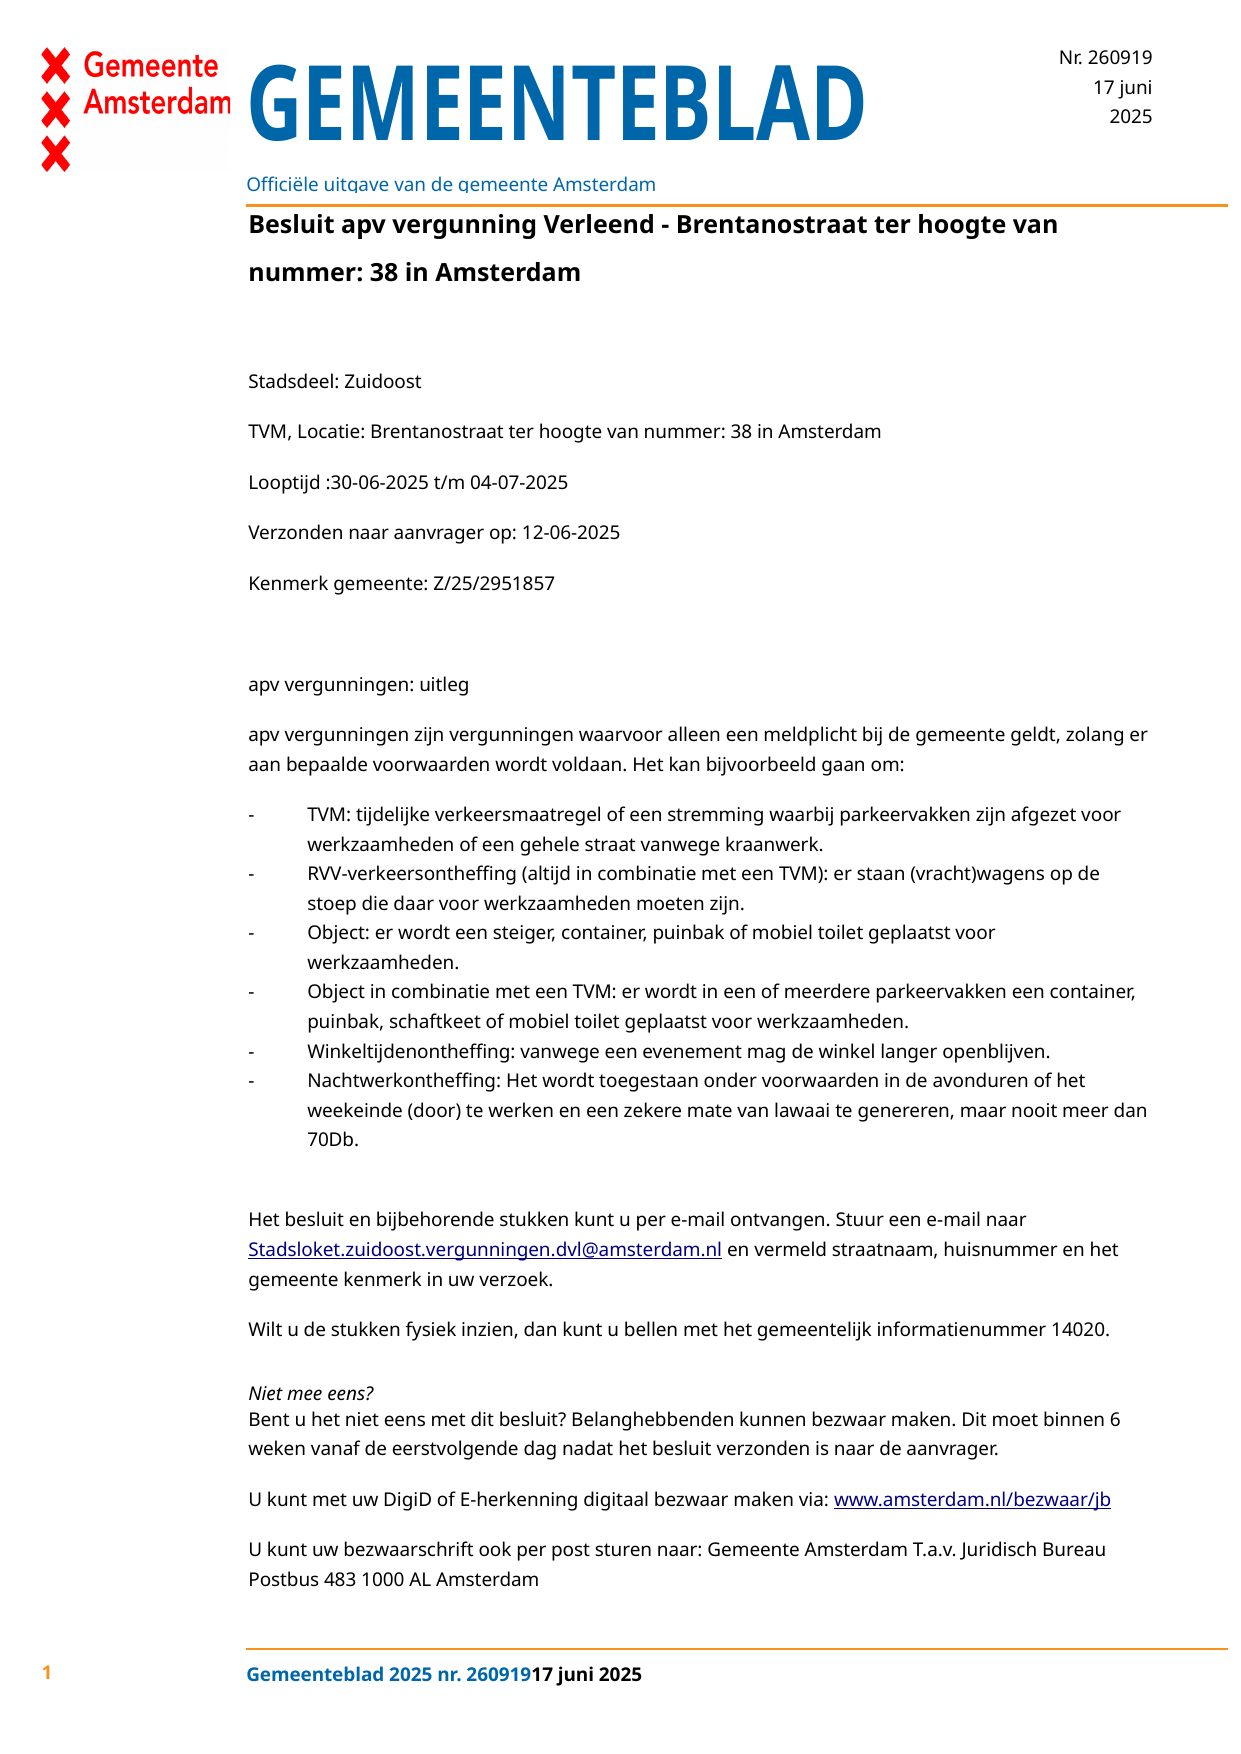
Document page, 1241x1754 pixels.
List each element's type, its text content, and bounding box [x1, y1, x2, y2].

list Winkeltijdenontheffing: vanwege een evenement mag de winkel langer openblijven. [248, 1038, 1152, 1064]
text apv vergunningen: uitleg [248, 671, 1152, 697]
text Besluit apv vergunning Verleend - Brentanostraat ter hoogte van nummer: 38 in Amsterdam [248, 207, 1152, 288]
text Niet mee eens? [248, 1380, 1152, 1406]
list Object in combinatie met een TVM: er wordt in een of meerdere parkeervakken een container, puinbak, schaftkeet of mobiel toilet geplaatst voor werkzaamheden. [248, 979, 1152, 1034]
text TVM, Locatie: Brentanostraat ter hoogte van nummer: 38 in Amsterdam [248, 419, 1152, 444]
list Object: er wordt een steiger, container, puinbak of mobiel toilet geplaatst voor werkzaamheden. [248, 919, 1152, 975]
text Het besluit en bijbehorende stukken kunt u per e-mail ontvangen. Stuur een e-mail naar Stadsloket.zuidoost.vergunningen.dvl@amsterdam.nl en vermeld straatnaam, huisnummer en het gemeente kenmerk in uw verzoek. [248, 1207, 1152, 1292]
text apv vergunningen zijn vergunningen waarvoor alleen een meldplicht bij de gemeente geldt, zolang er aan bepaalde voorwaarden wordt voldaan. Het kan bijvoorbeeld gaan om: [248, 721, 1152, 777]
text Verzonden naar aanvrager op: 12-06-2025 [248, 519, 1152, 545]
list Nachtwerkontheffing: Het wordt toegestaan onder voorwaarden in de avonduren of het weekeinde (door) te werken en een zekere mate van lawaai te genereren, maar nooit meer dan 70Db. [248, 1067, 1152, 1152]
picture [41, 47, 231, 172]
text Wilt u de stukken fysiek inzien, dan kunt u bellen met het gemeentelijk informatienummer 14020. [248, 1316, 1152, 1342]
text Bent u het niet eens met dit besluit? Belanghebbenden kunnen bezwaar maken. Dit moet binnen 6 weken vanaf de eerstvolgende dag nadat het besluit verzonden is naar de aanvrager. [248, 1406, 1152, 1461]
text Kenmerk gemeente: Z/25/2951857 [248, 570, 1152, 596]
text U kunt met uw DigiD of E-herkenning digitaal bezwaar maken via: www.amsterdam.nl/bezwaar/jb [248, 1486, 1152, 1512]
text Looptijd :30-06-2025 t/m 04-07-2025 [248, 469, 1152, 495]
text U kunt uw bezwaarschrift ook per post sturen naar: Gemeente Amsterdam T.a.v. Juridisch Bureau Postbus 483 1000 AL Amsterdam [248, 1536, 1152, 1592]
text Stadsdeel: Zuidoost [248, 368, 1152, 394]
list RVV-verkeersontheffing (altijd in combinatie met een TVM): er staan (vracht)wagens op de stoep die daar voor werkzaamheden moeten zijn. [248, 860, 1152, 916]
list TVM: tijdelijke verkeersmaatregel of een stremming waarbij parkeervakken zijn afgezet voor werkzaamheden of een gehele straat vanwege kraanwerk. [248, 801, 1152, 857]
